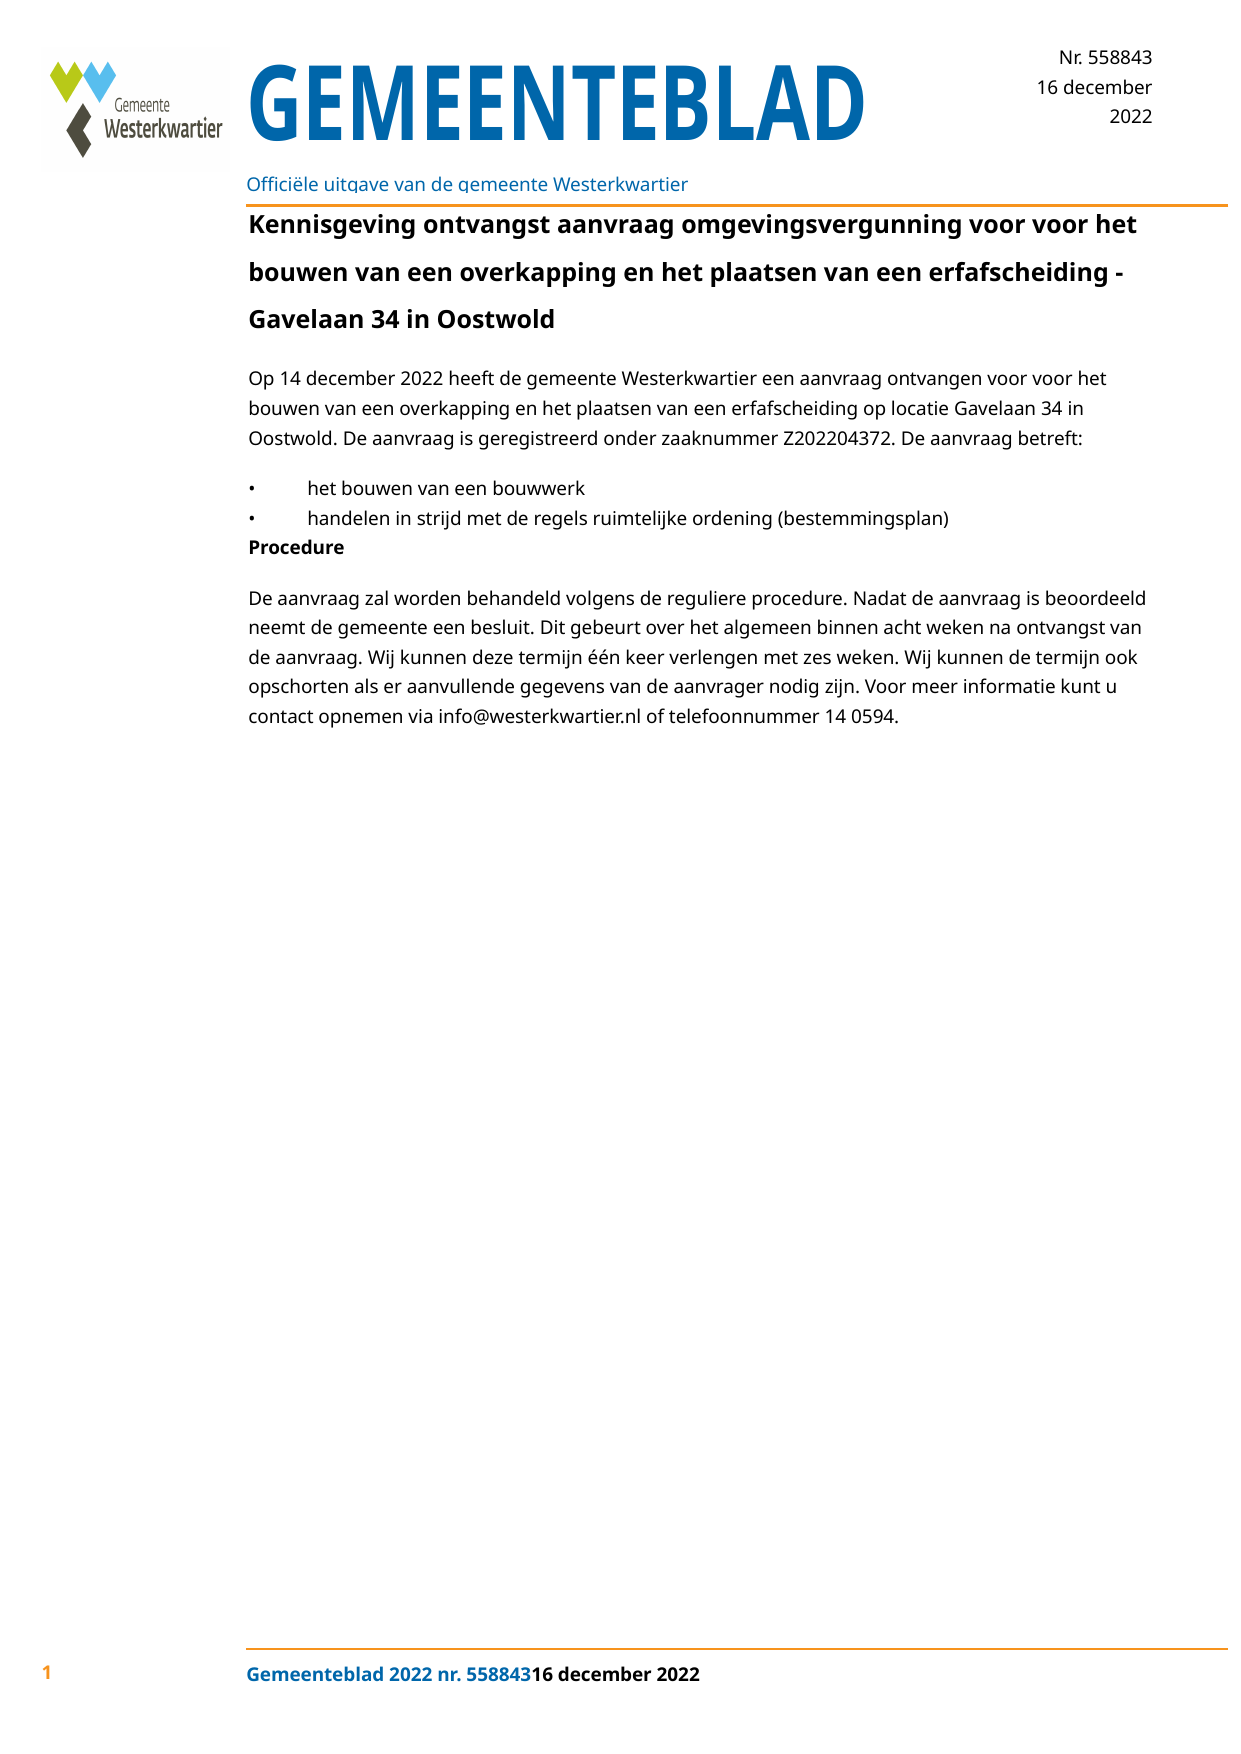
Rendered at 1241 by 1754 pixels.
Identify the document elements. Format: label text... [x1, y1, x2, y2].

text Op 14 december 2022 heeft de gemeente Westerkwartier een aanvraag ontvangen voor voor het bouwen van een overkapping en het plaatsen van een erfafscheiding op locatie Gavelaan 34 in Oostwold. De aanvraag is geregistreerd onder zaaknummer Z202204372. De aanvraag betreft: [248, 366, 1152, 450]
text Procedure [248, 534, 1152, 560]
text De aanvraag zal worden behandeld volgens de reguliere procedure. Nadat de aanvraag is beoordeeld neemt de gemeente een besluit. Dit gebeurt over het algemeen binnen acht weken na ontvangst van de aanvraag. Wij kunnen deze termijn één keer verlengen met zes weken. Wij kunnen de termijn ook opschorten als er aanvullende gegevens van de aanvrager nodig zijn. Voor meer informatie kunt u contact opnemen via info@westerkwartier.nl of telefoonnummer 14 0594. [248, 585, 1152, 729]
list het bouwen van een bouwwerk [248, 475, 1152, 501]
text Kennisgeving ontvangst aanvraag omgevingsvergunning voor voor het bouwen van een overkapping en het plaatsen van een erfafscheiding - Gavelaan 34 in Oostwold [248, 207, 1152, 336]
picture [41, 47, 231, 172]
list handelen in strijd met de regels ruimtelijke ordening (bestemmingsplan) [248, 505, 1152, 530]
